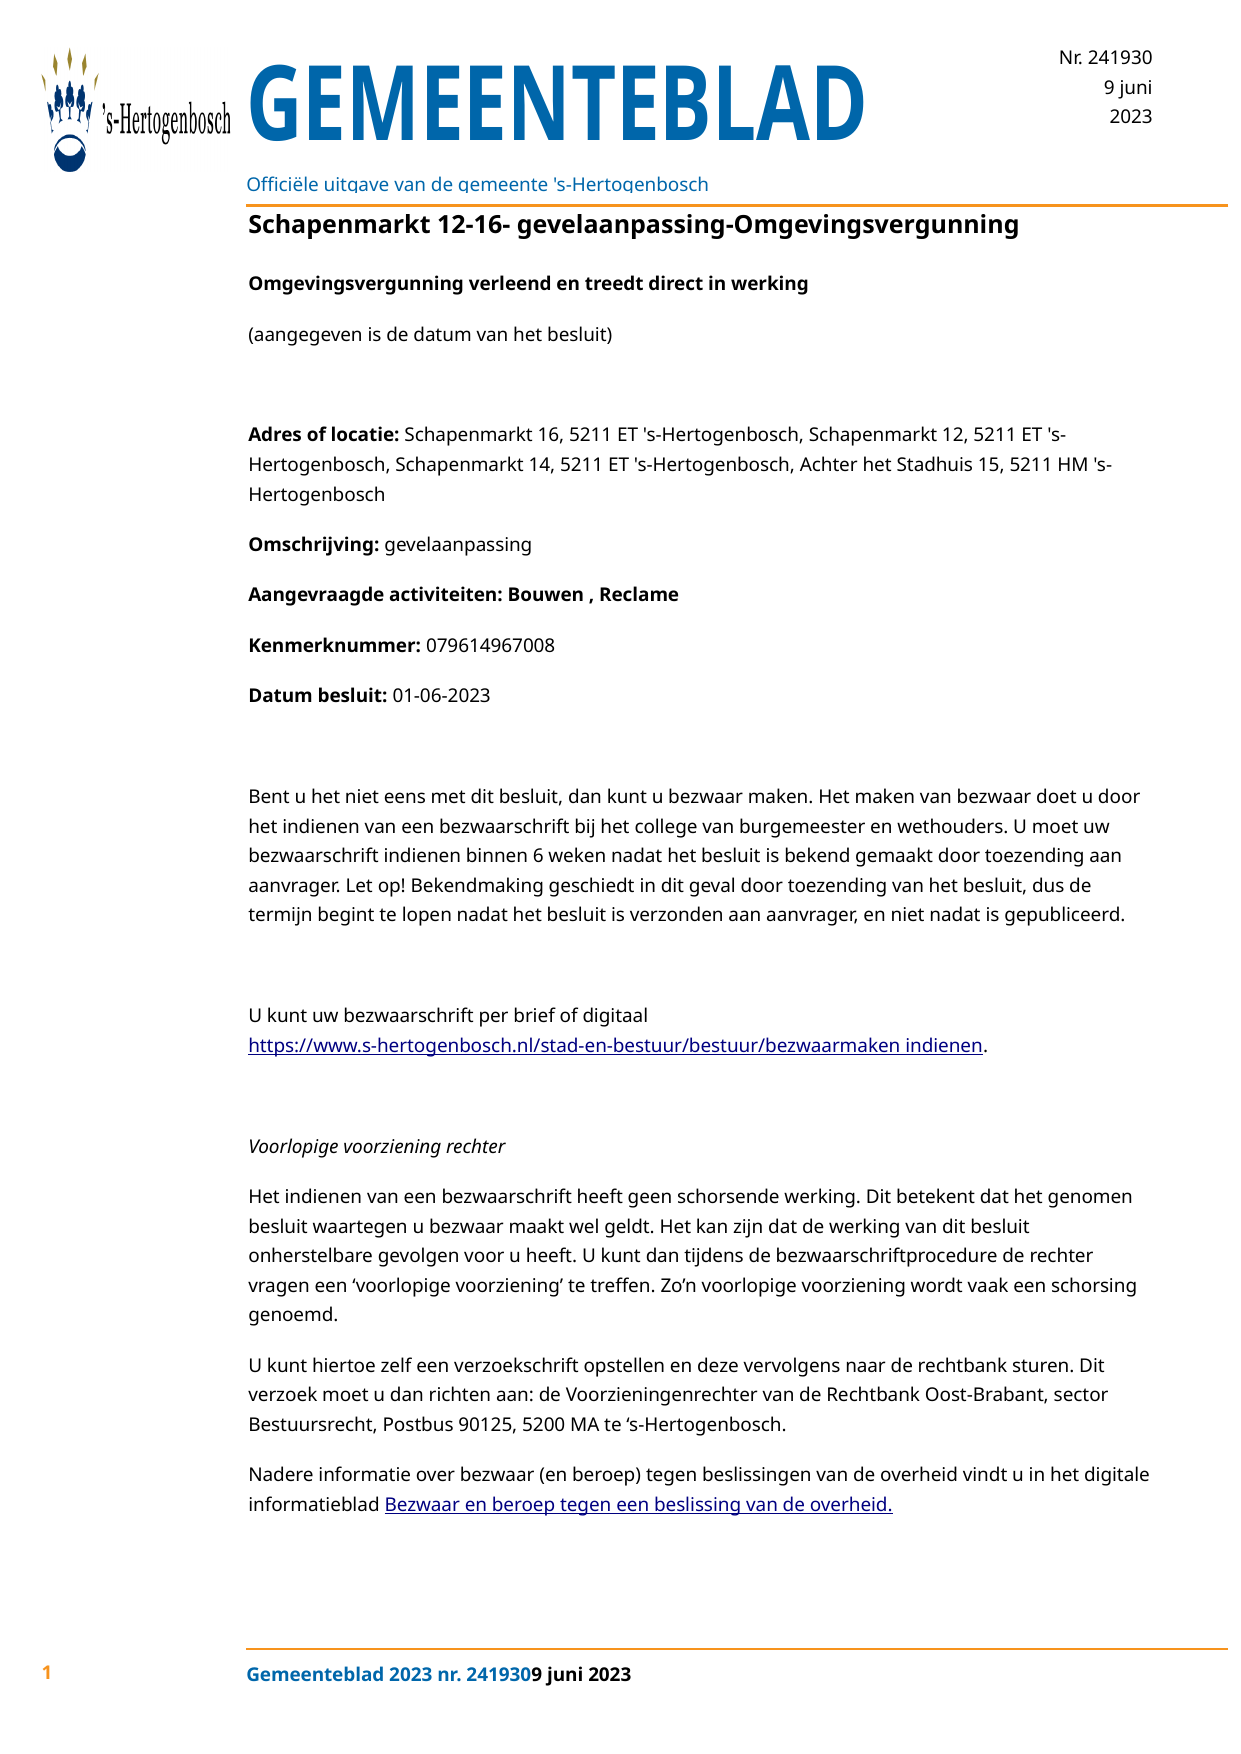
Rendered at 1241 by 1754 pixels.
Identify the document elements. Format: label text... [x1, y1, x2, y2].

text U kunt uw bezwaarschrift per brief of digitaal https://www.s-hertogenbosch.nl/stad-en-bestuur/bestuur/bezwaarmaken indienen. [248, 1002, 1152, 1058]
text Omgevingsvergunning verleend en treedt direct in werking [248, 270, 1152, 296]
text U kunt hiertoe zelf een verzoekschrift opstellen en deze vervolgens naar de rechtbank sturen. Dit verzoek moet u dan richten aan: de Voorzieningenrechter van de Rechtbank Oost-Brabant, sector Bestuursrecht, Postbus 90125, 5200 MA te ‘s-Hertogenbosch. [248, 1352, 1152, 1437]
text Bent u het niet eens met dit besluit, dan kunt u bezwaar maken. Het maken van bezwaar doet u door het indienen van een bezwaarschrift bij het college van burgemeester en wethouders. U moet uw bezwaarschrift indienen binnen 6 weken nadat het besluit is bekend gemaakt door toezending aan aanvrager. Let op! Bekendmaking geschiedt in dit geval door toezending van het besluit, dus de termijn begint te lopen nadat het besluit is verzonden aan aanvrager, en niet nadat is gepubliceerd. [248, 783, 1152, 927]
text Schapenmarkt 12-16- gevelaanpassing-Omgevingsvergunning [248, 207, 1152, 241]
text Datum besluit: 01-06-2023 [248, 682, 1152, 708]
text Aangevraagde activiteiten: Bouwen , Reclame [248, 582, 1152, 607]
text Omschrijving: gevelaanpassing [248, 531, 1152, 557]
text Adres of locatie: Schapenmarkt 16, 5211 ET 's-Hertogenbosch, Schapenmarkt 12, 5211 ET 's-Hertogenbosch, Schapenmarkt 14, 5211 ET 's-Hertogenbosch, Achter het Stadhuis 15, 5211 HM 's-Hertogenbosch [248, 422, 1152, 506]
text Voorlopige voorziening rechter [248, 1133, 1152, 1158]
picture [41, 47, 231, 172]
text Kenmerknummer: 079614967008 [248, 632, 1152, 658]
text Nadere informatie over bezwaar (en beroep) tegen beslissingen van de overheid vindt u in het digitale informatieblad Bezwaar en beroep tegen een beslissing van de overheid. [248, 1462, 1152, 1517]
text (aangegeven is de datum van het besluit) [248, 321, 1152, 346]
text Het indienen van een bezwaarschrift heeft geen schorsende werking. Dit betekent dat het genomen besluit waartegen u bezwaar maakt wel geldt. Het kan zijn dat de werking van dit besluit onherstelbare gevolgen voor u heeft. U kunt dan tijdens de bezwaarschriftprocedure de rechter vragen een ‘voorlopige voorziening’ te treffen. Zo’n voorlopige voorziening wordt vaak een schorsing genoemd. [248, 1183, 1152, 1327]
